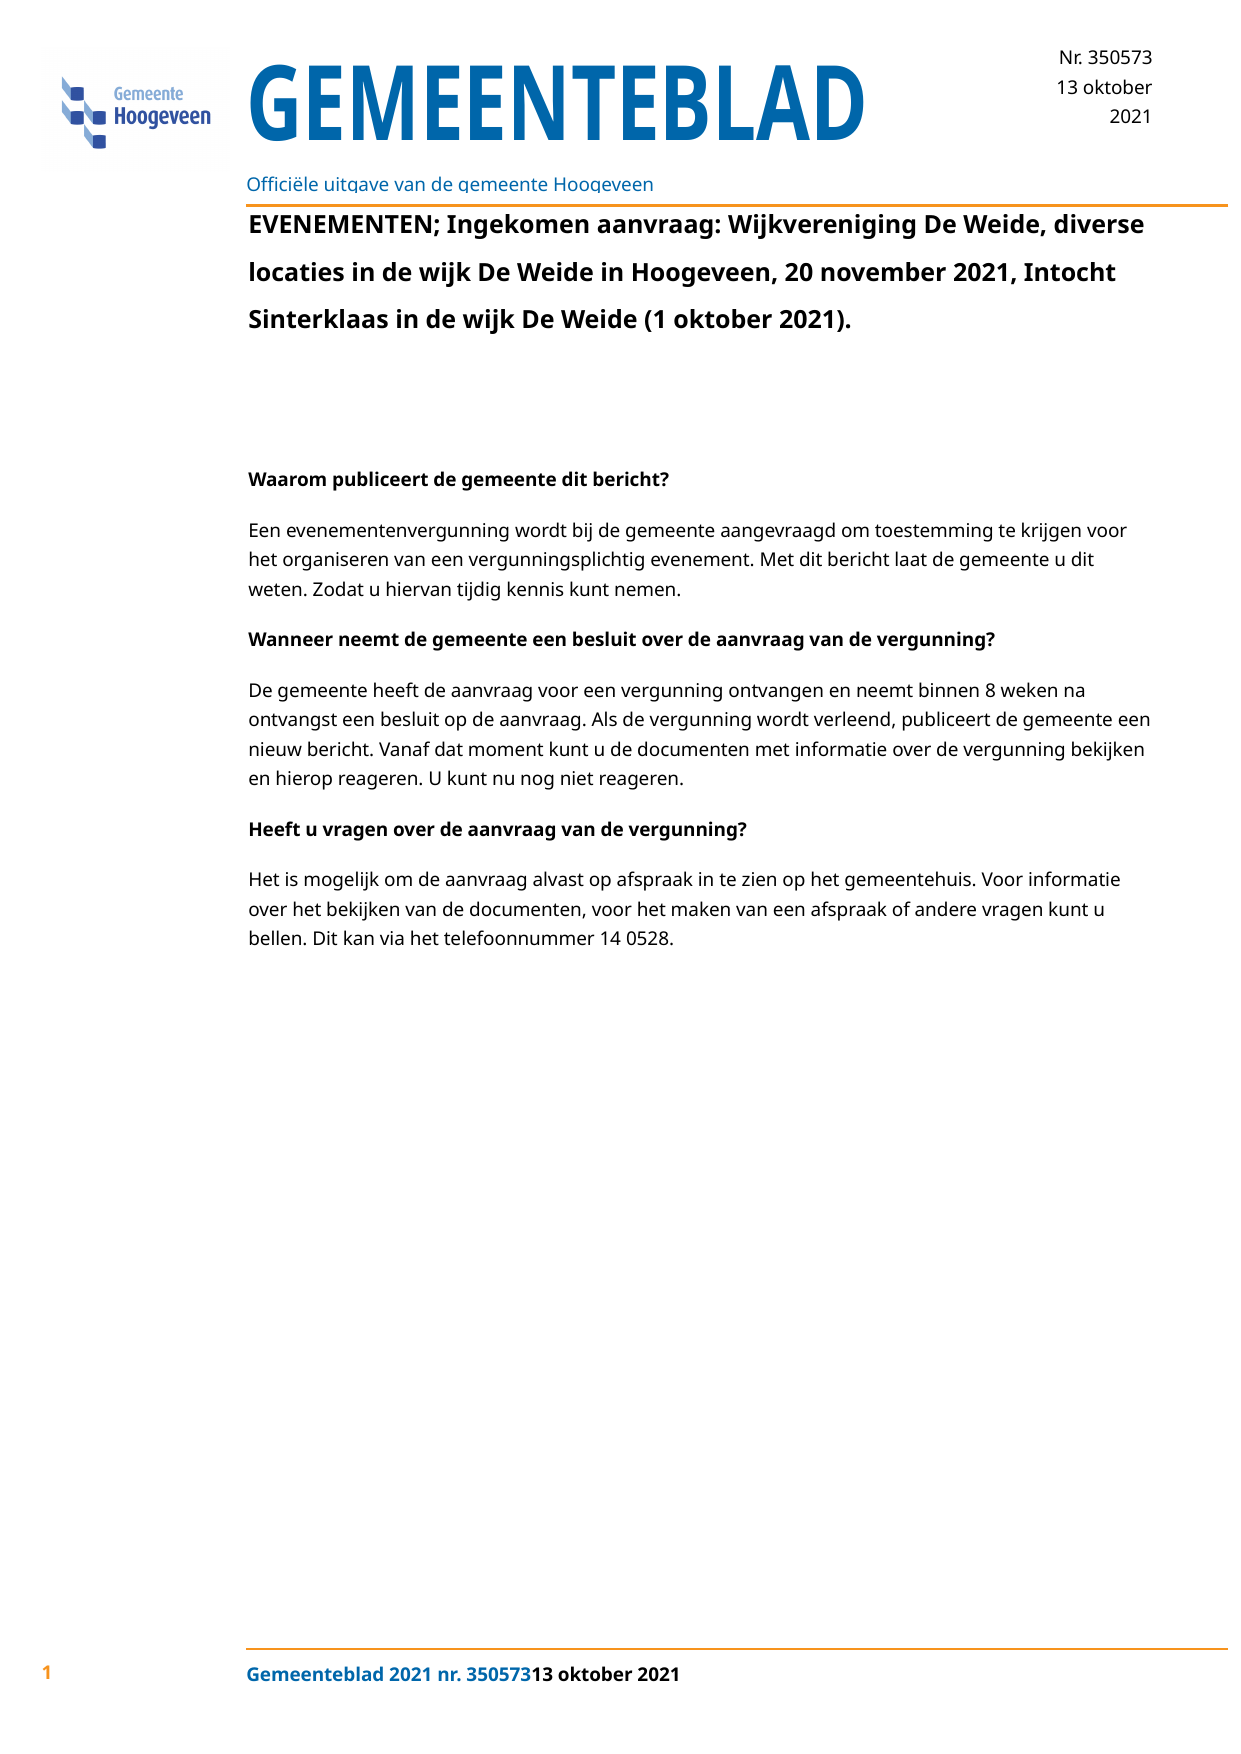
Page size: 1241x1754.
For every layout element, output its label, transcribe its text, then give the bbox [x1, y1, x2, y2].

text Waarom publiceert de gemeente dit bericht? [248, 466, 1152, 492]
text Wanneer neemt de gemeente een besluit over de aanvraag van de vergunning? [248, 626, 1152, 652]
picture [41, 47, 231, 172]
text Het is mogelijk om de aanvraag alvast op afspraak in te zien op het gemeentehuis. Voor informatie over het bekijken van de documenten, voor het maken van een afspraak of andere vragen kunt u bellen. Dit kan via het telefoonnummer 14 0528. [248, 866, 1152, 951]
text De gemeente heeft de aanvraag voor een vergunning ontvangen en neemt binnen 8 weken na ontvangst een besluit op de aanvraag. Als de vergunning wordt verleend, publiceert de gemeente een nieuw bericht. Vanaf dat moment kunt u de documenten met informatie over de vergunning bekijken en hierop reageren. U kunt nu nog niet reageren. [248, 677, 1152, 791]
text Een evenementenvergunning wordt bij de gemeente aangevraagd om toestemming te krijgen voor het organiseren van een vergunningsplichtig evenement. Met dit bericht laat de gemeente u dit weten. Zodat u hiervan tijdig kennis kunt nemen. [248, 517, 1152, 602]
text Heeft u vragen over de aanvraag van de vergunning? [248, 816, 1152, 842]
text EVENEMENTEN; Ingekomen aanvraag: Wijkvereniging De Weide, diverse locaties in de wijk De Weide in Hoogeveen, 20 november 2021, Intocht Sinterklaas in de wijk De Weide (1 oktober 2021). [248, 207, 1152, 336]
